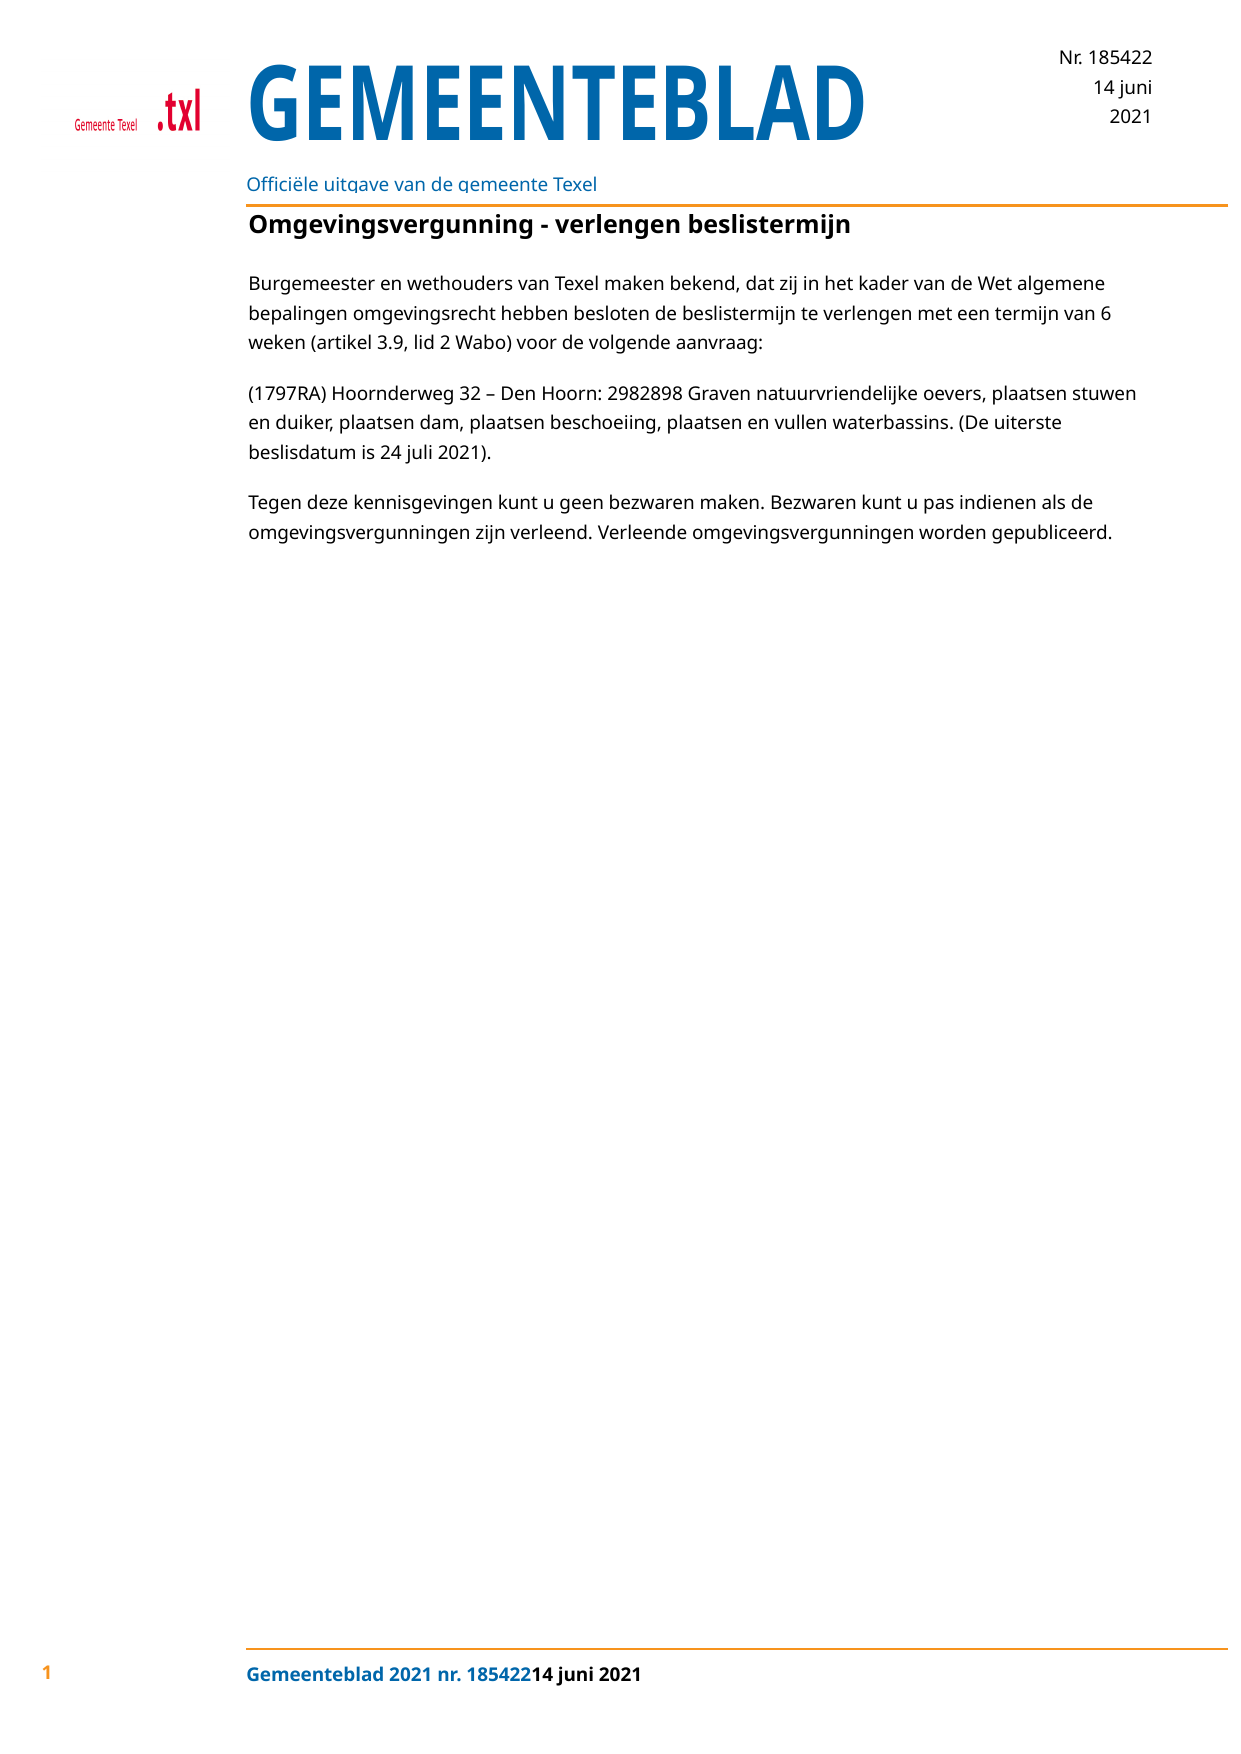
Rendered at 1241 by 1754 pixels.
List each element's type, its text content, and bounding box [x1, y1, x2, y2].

picture [41, 47, 231, 172]
text Burgemeester en wethouders van Texel maken bekend, dat zij in het kader van de Wet algemene bepalingen omgevingsrecht hebben besloten de beslistermijn te verlengen met een termijn van 6 weken (artikel 3.9, lid 2 Wabo) voor de volgende aanvraag: [248, 270, 1152, 355]
text Omgevingsvergunning - verlengen beslistermijn [248, 207, 1152, 241]
text Tegen deze kennisgevingen kunt u geen bezwaren maken. Bezwaren kunt u pas indienen als de omgevingsvergunningen zijn verleend. Verleende omgevingsvergunningen worden gepubliceerd. [248, 489, 1152, 545]
text (1797RA) Hoornderweg 32 – Den Hoorn: 2982898 Graven natuurvriendelijke oevers, plaatsen stuwen en duiker, plaatsen dam, plaatsen beschoeiing, plaatsen en vullen waterbassins. (De uiterste beslisdatum is 24 juli 2021). [248, 380, 1152, 465]
